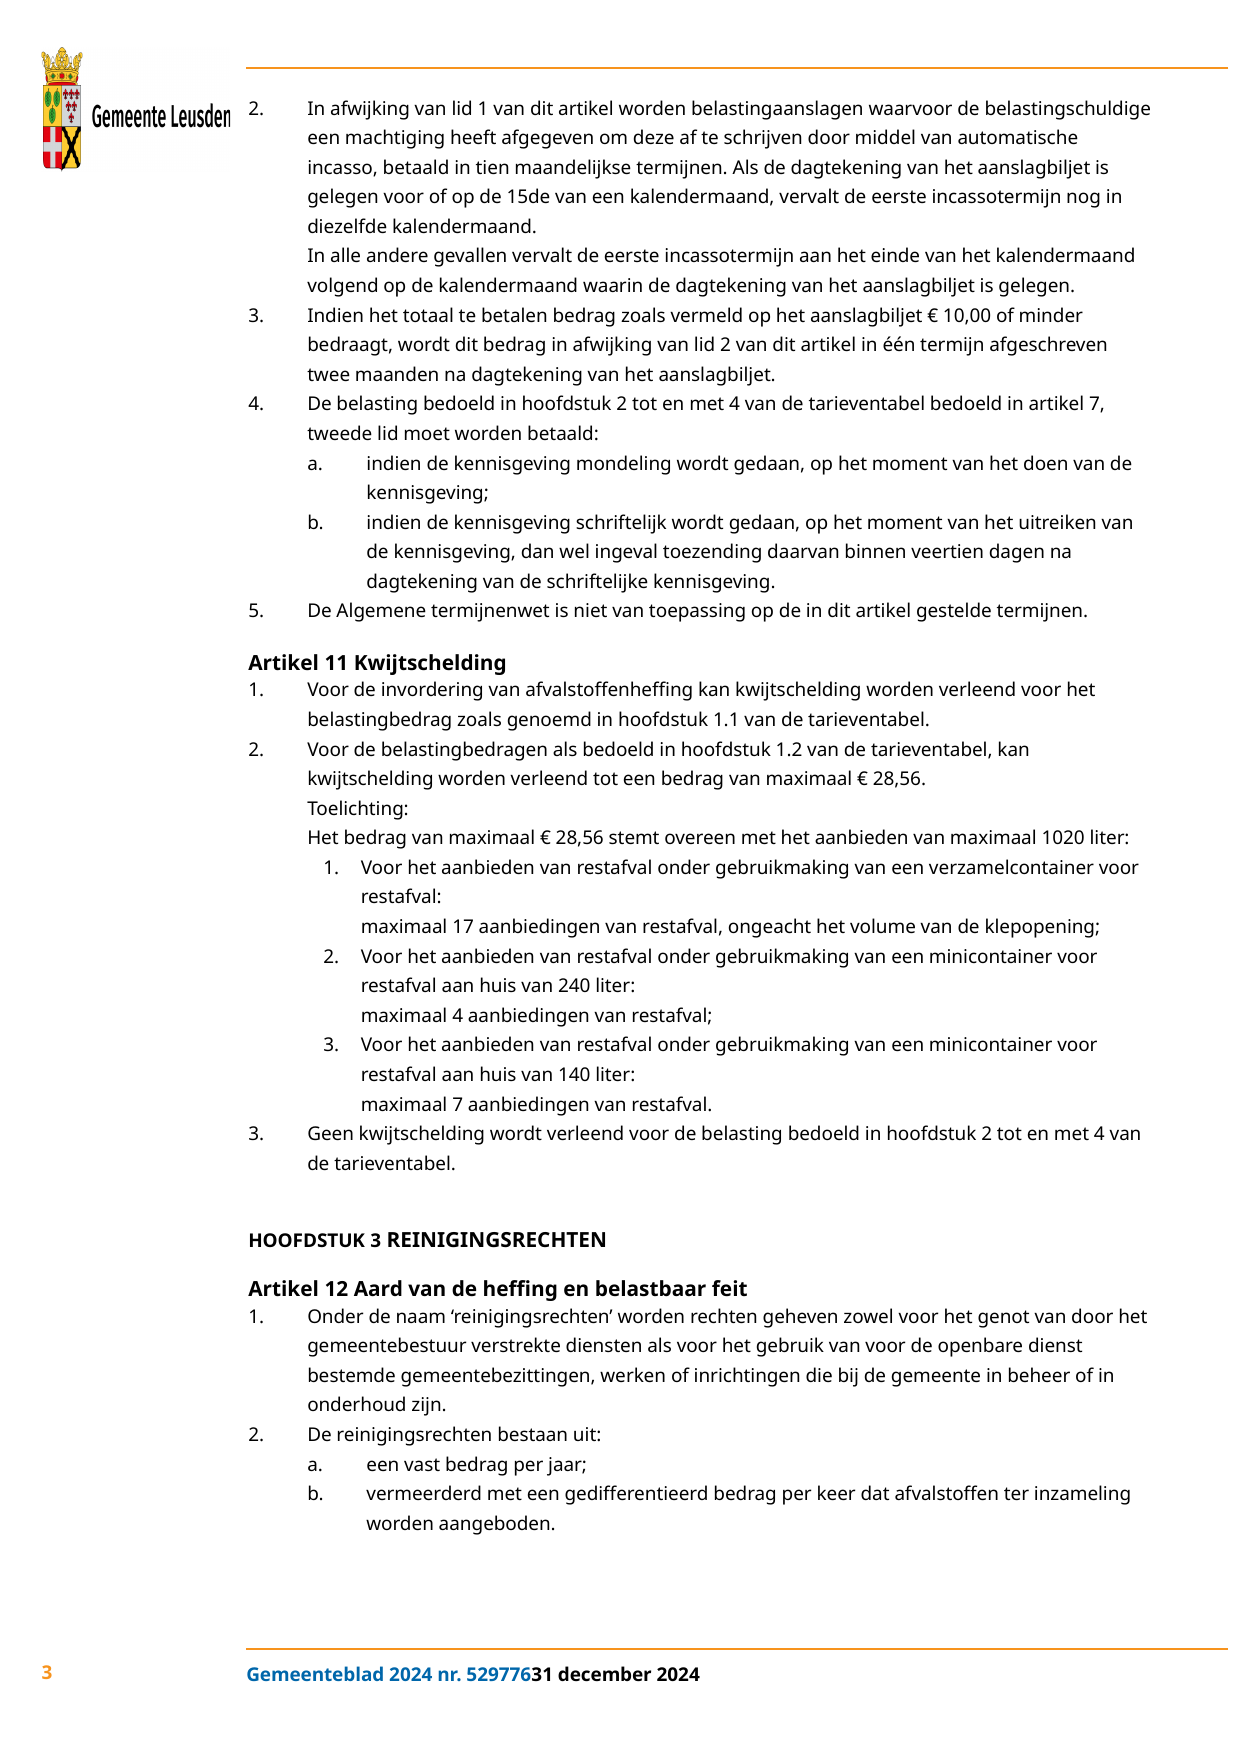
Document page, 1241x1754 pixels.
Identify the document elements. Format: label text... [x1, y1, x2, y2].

list Voor de belastingbedragen als bedoeld in hoofdstuk 1.2 van de tarieventabel, kan kwijtschelding worden verleend tot een bedrag van maximaal € 28,56. [248, 736, 1152, 791]
list De reinigingsrechten bestaan uit: [248, 1421, 1152, 1447]
list Voor het aanbieden van restafval onder gebruikmaking van een minicontainer voor restafval aan huis van 240 liter: [323, 943, 1152, 998]
list Indien het totaal te betalen bedrag zoals vermeld op het aanslagbiljet € 10,00 of minder bedraagt, wordt dit bedrag in afwijking van lid 2 van dit artikel in één termijn afgeschreven twee maanden na dagtekening van het aanslagbiljet. [248, 302, 1152, 387]
text Artikel 12 Aard van de heffing en belastbaar feit [248, 1274, 1152, 1303]
list In afwijking van lid 1 van dit artikel worden belastingaanslagen waarvoor de belastingschuldige een machtiging heeft afgegeven om deze af te schrijven door middel van automatische incasso, betaald in tien maandelijkse termijnen. Als de dagtekening van het aanslagbiljet is gelegen voor of op de 15de van een kalendermaand, vervalt de eerste incassotermijn nog in diezelfde kalendermaand. [248, 95, 1152, 239]
list Voor het aanbieden van restafval onder gebruikmaking van een minicontainer voor restafval aan huis van 140 liter: [323, 1032, 1152, 1087]
list Onder de naam ‘reinigingsrechten’ worden rechten geheven zowel voor het genot van door het gemeentebestuur verstrekte diensten als voor het gebruik van voor de openbare dienst bestemde gemeentebezittingen, werken of inrichtingen die bij de gemeente in beheer of in onderhoud zijn. [248, 1303, 1152, 1417]
list een vast bedrag per jaar; [307, 1451, 1152, 1476]
list maximaal 4 aanbiedingen van restafval; [323, 1002, 1152, 1028]
list vermeerderd met een gedifferentieerd bedrag per keer dat afvalstoffen ter inzameling worden aangeboden. [307, 1480, 1152, 1536]
list De belasting bedoeld in hoofdstuk 2 tot en met 4 van de tarieventabel bedoeld in artikel 7, tweede lid moet worden betaald: [248, 391, 1152, 446]
list Voor de invordering van afvalstoffenheffing kan kwijtschelding worden verleend voor het belastingbedrag zoals genoemd in hoofdstuk 1.1 van de tarieventabel. [248, 677, 1152, 732]
list Geen kwijtschelding wordt verleend voor de belasting bedoeld in hoofdstuk 2 tot en met 4 van de tarieventabel. [248, 1120, 1152, 1176]
list In alle andere gevallen vervalt de eerste incassotermijn aan het einde van het kalendermaand volgend op de kalendermaand waarin de dagtekening van het aanslagbiljet is gelegen. [248, 243, 1152, 298]
picture [41, 47, 231, 172]
list indien de kennisgeving schriftelijk wordt gedaan, op het moment van het uitreiken van de kennisgeving, dan wel ingeval toezending daarvan binnen veertien dagen na dagtekening van de schriftelijke kennisgeving. [307, 509, 1152, 594]
list maximaal 7 aanbiedingen van restafval. [323, 1091, 1152, 1116]
list Toelichting: [248, 795, 1152, 821]
list maximaal 17 aanbiedingen van restafval, ongeacht het volume van de klepopening; [323, 913, 1152, 939]
list indien de kennisgeving mondeling wordt gedaan, op het moment van het doen van de kennisgeving; [307, 450, 1152, 505]
list Het bedrag van maximaal € 28,56 stemt overeen met het aanbieden van maximaal 1020 liter: [248, 824, 1152, 850]
text HOOFDSTUK 3 REINIGINGSRECHTEN [248, 1225, 1152, 1253]
list De Algemene termijnenwet is niet van toepassing op de in dit artikel gestelde termijnen. [248, 598, 1152, 623]
text Artikel 11 Kwijtschelding [248, 648, 1152, 677]
list Voor het aanbieden van restafval onder gebruikmaking van een verzamelcontainer voor restafval: [323, 854, 1152, 909]
